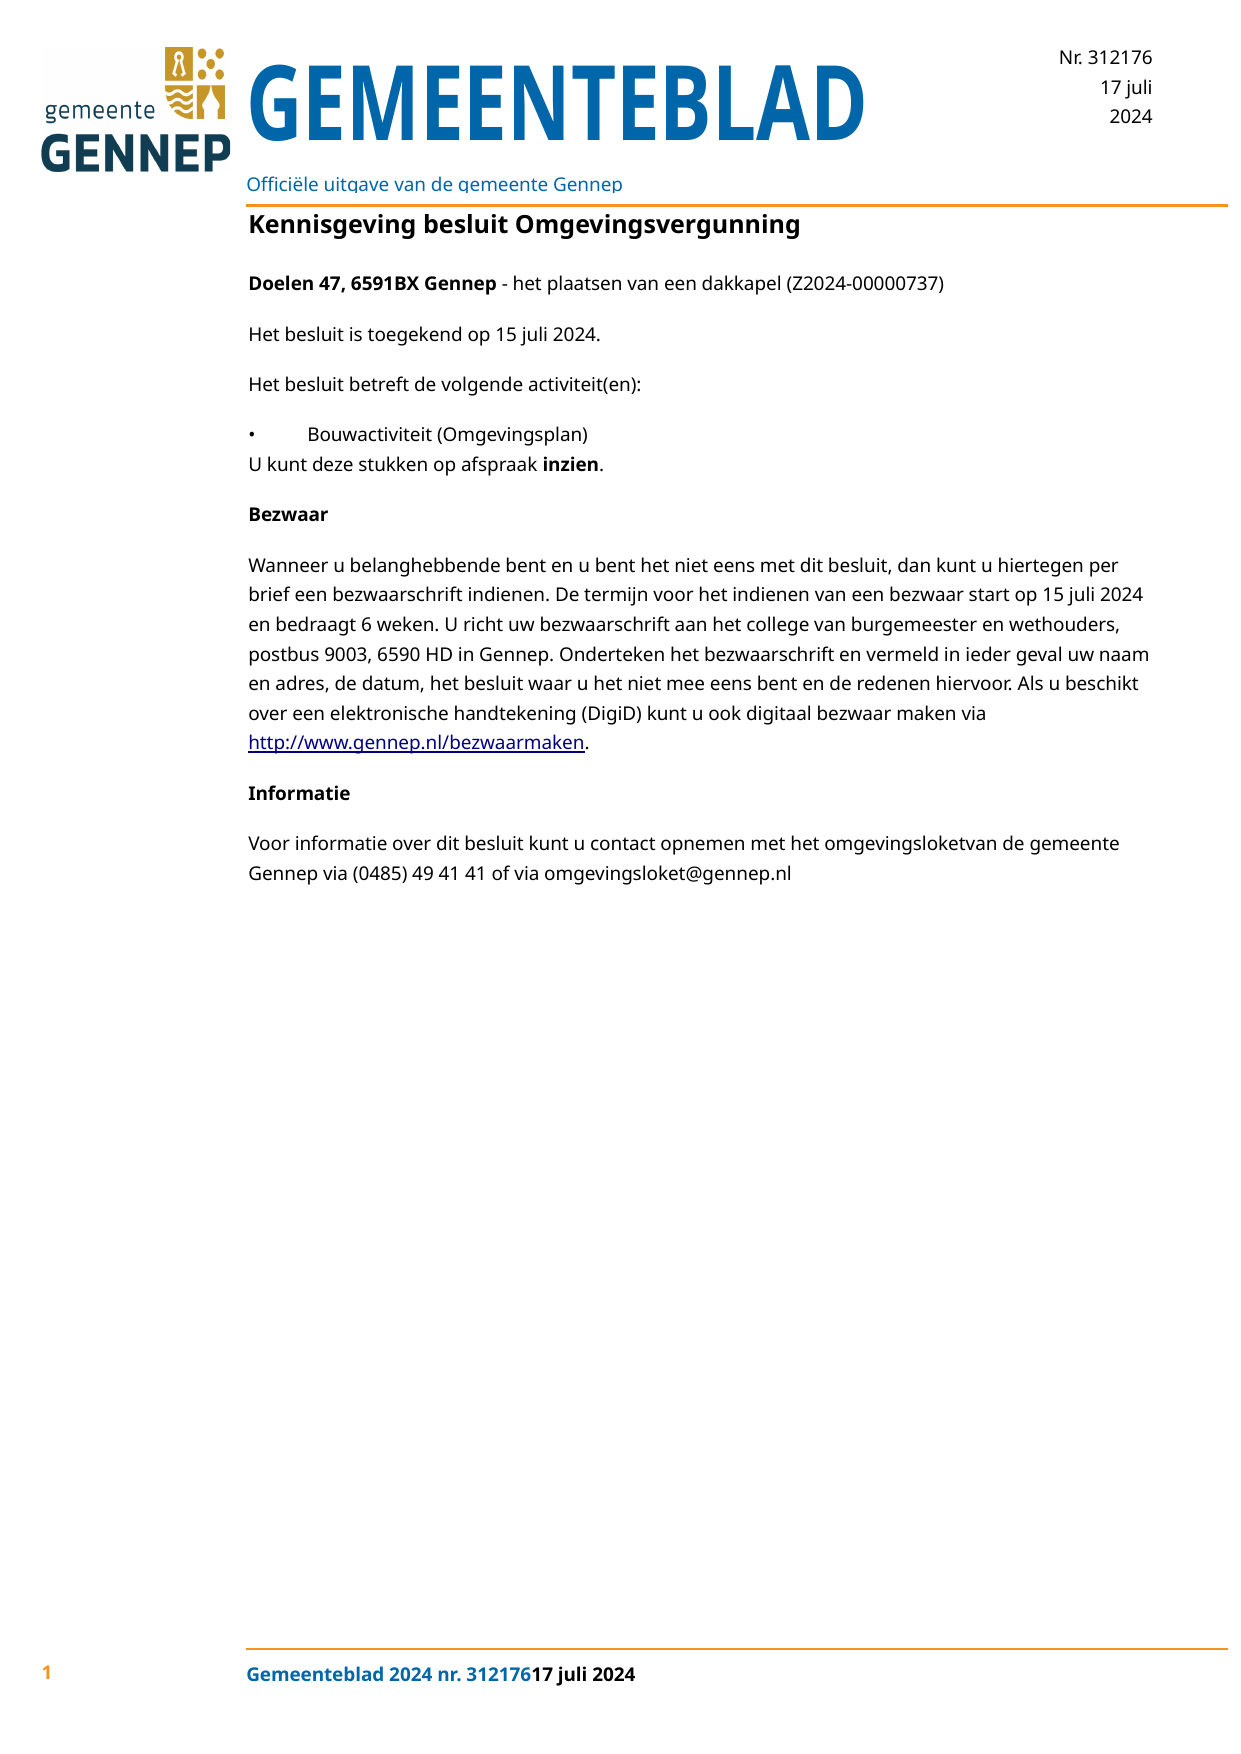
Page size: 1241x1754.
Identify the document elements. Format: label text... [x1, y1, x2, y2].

list Bouwactiviteit (Omgevingsplan) [248, 422, 1152, 447]
text Het besluit betreft de volgende activiteit(en): [248, 371, 1152, 397]
text Kennisgeving besluit Omgevingsvergunning [248, 207, 1152, 241]
text Voor informatie over dit besluit kunt u contact opnemen met het omgevingsloketvan de gemeente Gennep via (0485) 49 41 41 of via omgevingsloket@gennep.nl [248, 830, 1152, 886]
text Informatie [248, 780, 1152, 806]
text Doelen 47, 6591BX Gennep - het plaatsen van een dakkapel (Z2024-00000737) [248, 270, 1152, 296]
text U kunt deze stukken op afspraak inzien. [248, 451, 1152, 477]
text Bezwaar [248, 502, 1152, 527]
text Het besluit is toegekend op 15 juli 2024. [248, 321, 1152, 346]
text Wanneer u belanghebbende bent en u bent het niet eens met dit besluit, dan kunt u hiertegen per brief een bezwaarschrift indienen. De termijn voor het indienen van een bezwaar start op 15 juli 2024 en bedraagt 6 weken. U richt uw bezwaarschrift aan het college van burgemeester en wethouders, postbus 9003, 6590 HD in Gennep. Onderteken het bezwaarschrift en vermeld in ieder geval uw naam en adres, de datum, het besluit waar u het niet mee eens bent en de redenen hiervoor. Als u beschikt over een elektronische handtekening (DigiD) kunt u ook digitaal bezwaar maken via http://www.gennep.nl/bezwaarmaken. [248, 552, 1152, 755]
picture [41, 47, 231, 172]
